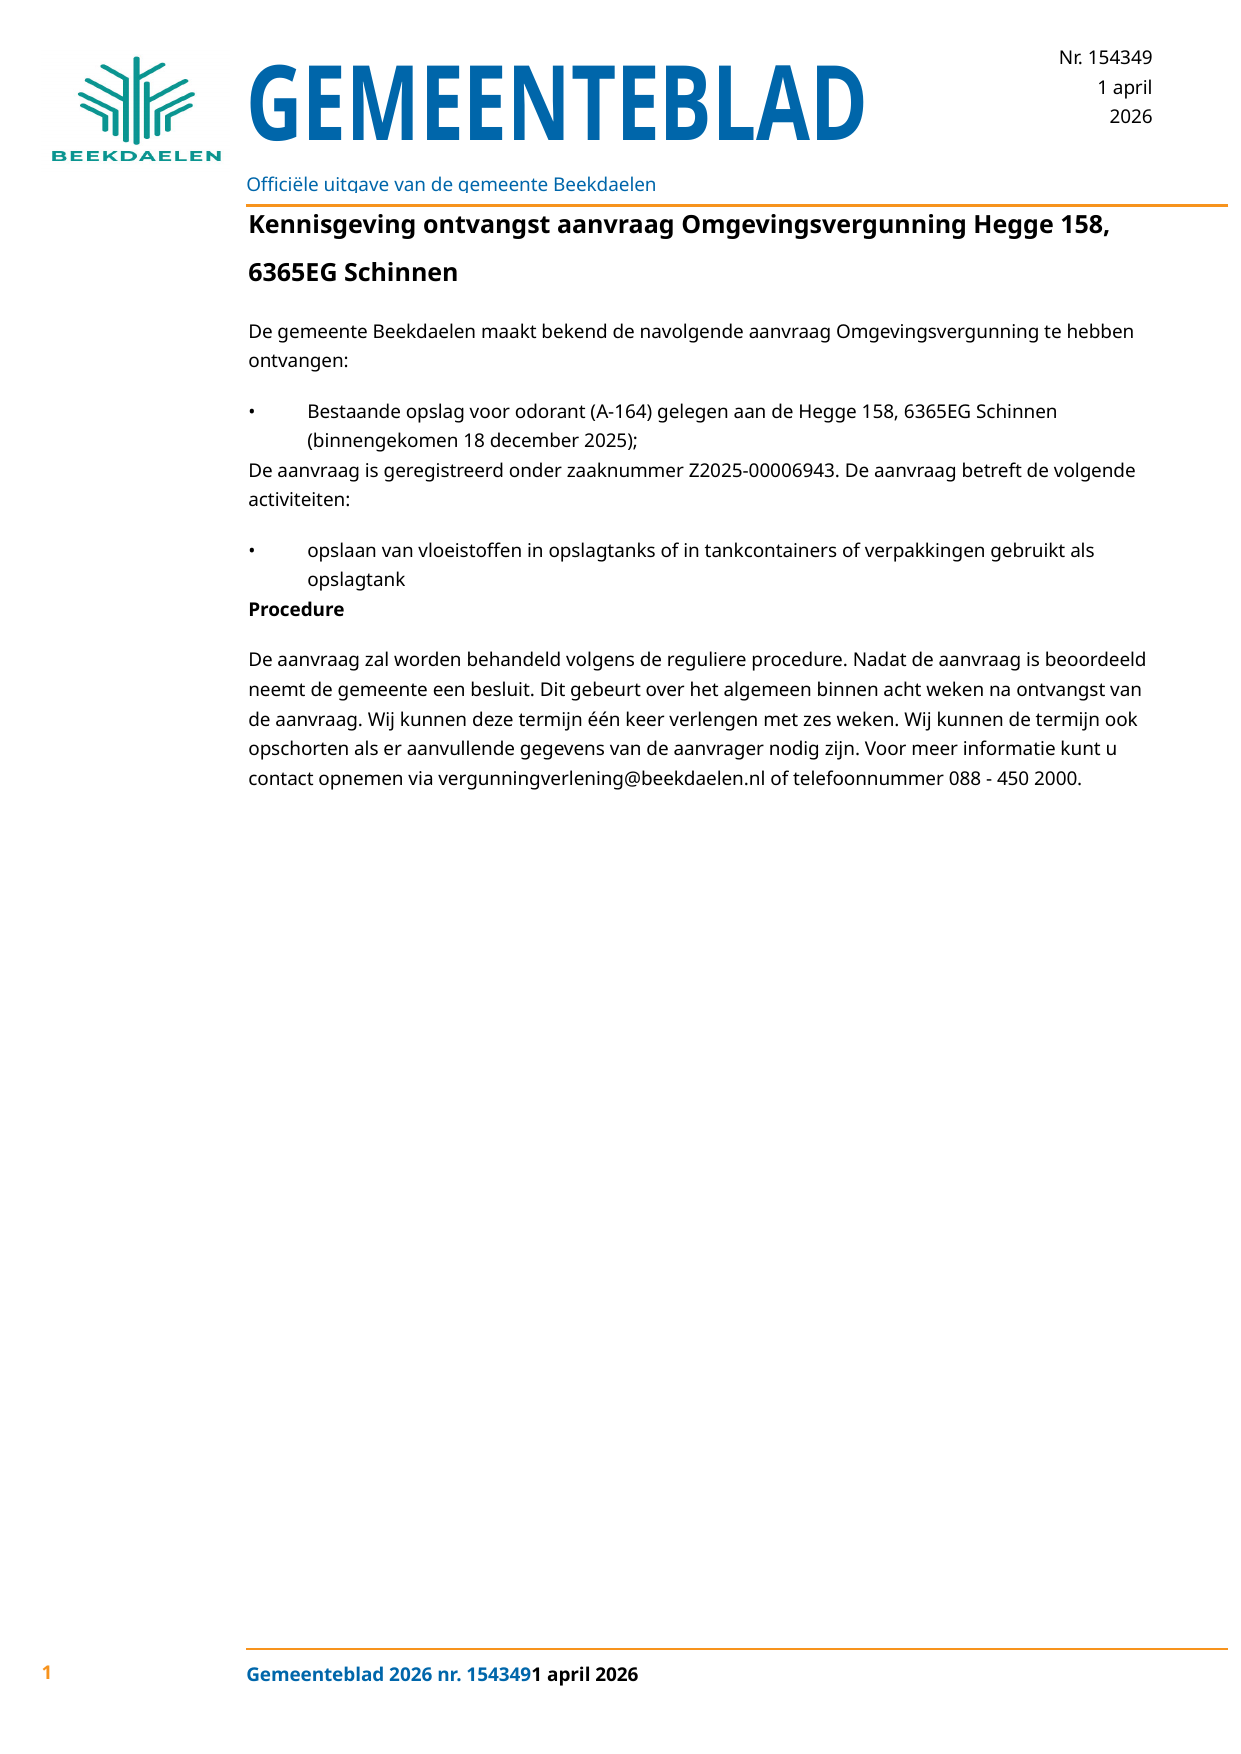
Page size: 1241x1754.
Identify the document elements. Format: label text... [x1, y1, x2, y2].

text De aanvraag zal worden behandeld volgens de reguliere procedure. Nadat de aanvraag is beoordeeld neemt de gemeente een besluit. Dit gebeurt over het algemeen binnen acht weken na ontvangst van de aanvraag. Wij kunnen deze termijn één keer verlengen met zes weken. Wij kunnen de termijn ook opschorten als er aanvullende gegevens van de aanvrager nodig zijn. Voor meer informatie kunt u contact opnemen via vergunningverlening@beekdaelen.nl of telefoonnummer 088 - 450 2000. [248, 647, 1152, 791]
text De gemeente Beekdaelen maakt bekend de navolgende aanvraag Omgevingsvergunning te hebben ontvangen: [248, 318, 1152, 373]
text De aanvraag is geregistreerd onder zaaknummer Z2025-00006943. De aanvraag betreft de volgende activiteiten: [248, 457, 1152, 512]
text Kennisgeving ontvangst aanvraag Omgevingsvergunning Hegge 158, 6365EG Schinnen [248, 207, 1152, 288]
list Bestaande opslag voor odorant (A-164) gelegen aan de Hegge 158, 6365EG Schinnen (binnengekomen 18 december 2025); [248, 398, 1152, 453]
text Procedure [248, 596, 1152, 622]
picture [41, 47, 231, 172]
list opslaan van vloeistoffen in opslagtanks of in tankcontainers of verpakkingen gebruikt als opslagtank [248, 537, 1152, 592]
